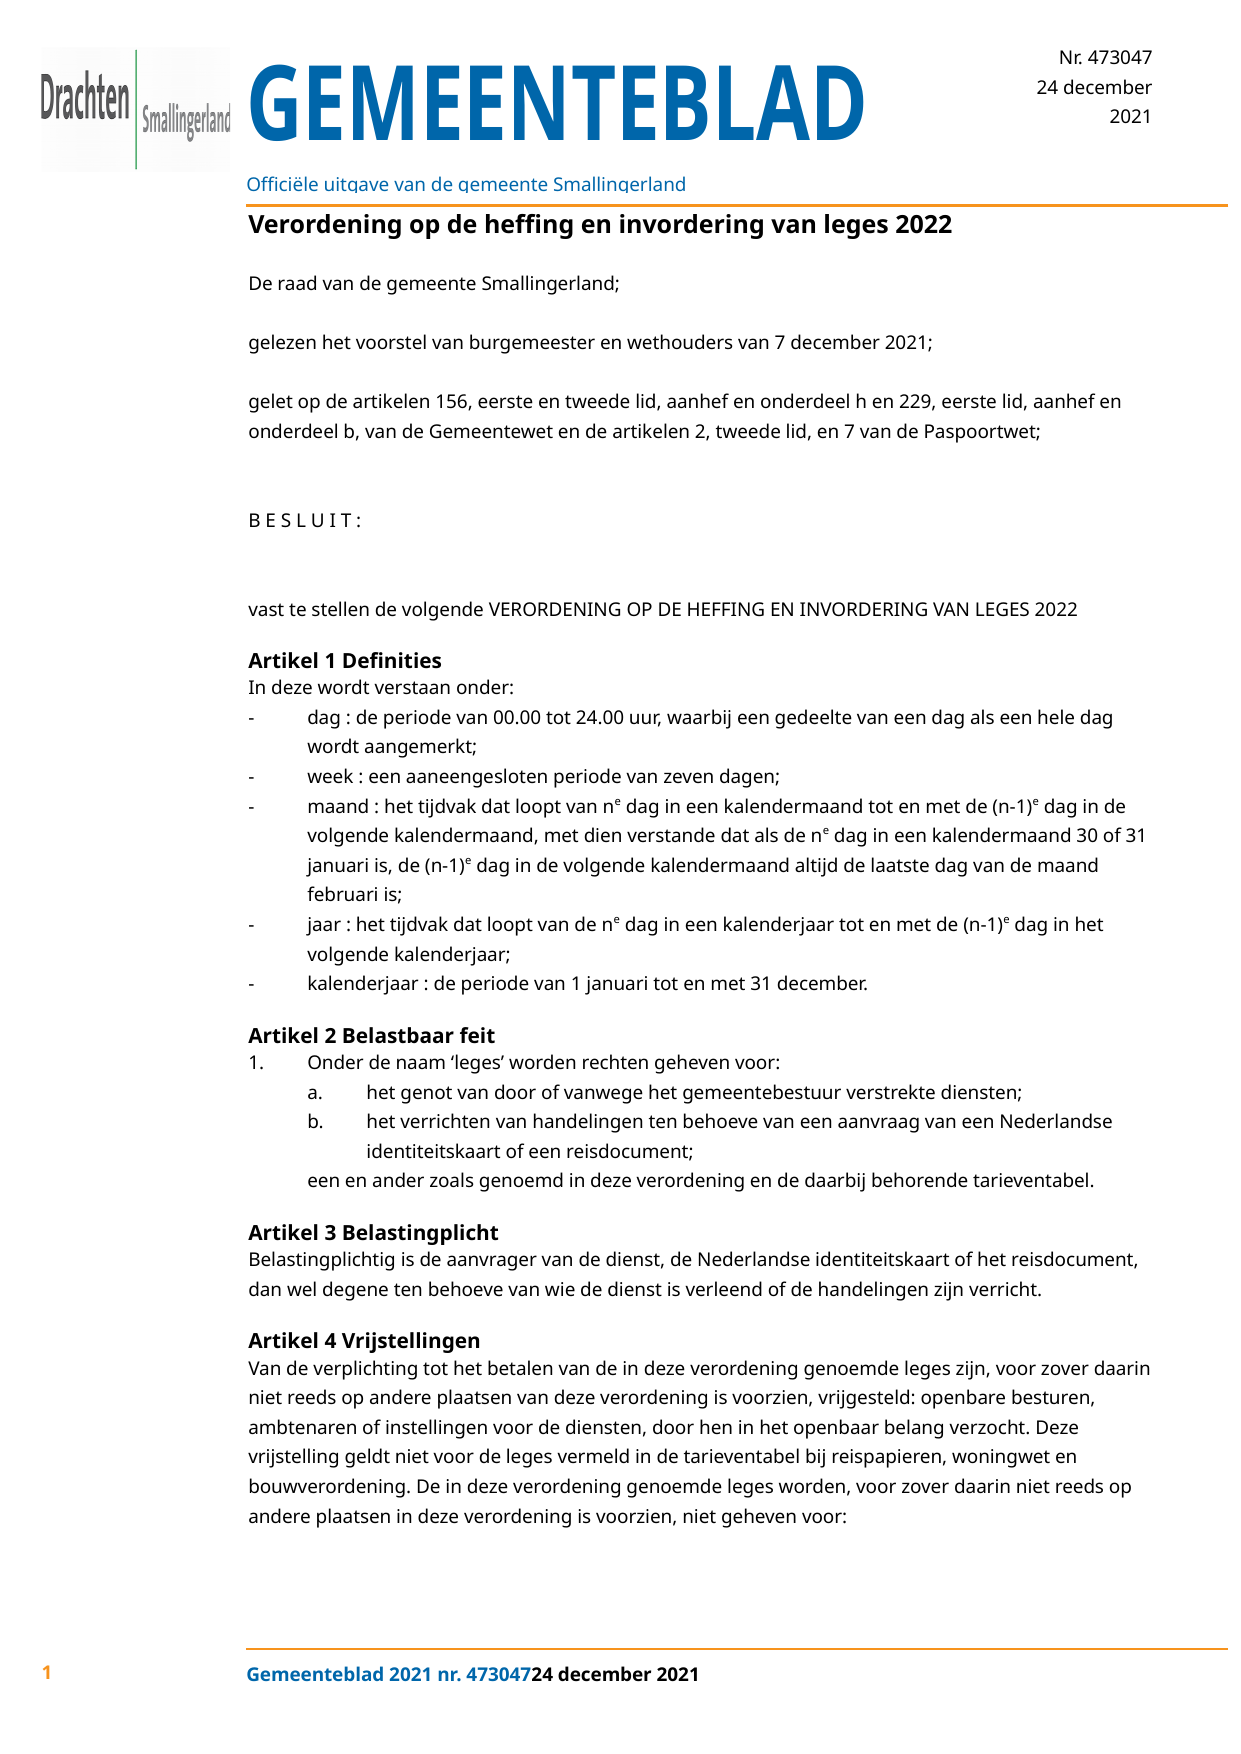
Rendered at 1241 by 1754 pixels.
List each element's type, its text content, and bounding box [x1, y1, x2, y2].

list maand : het tijdvak dat loopt van ne dag in een kalendermaand tot en met de (n-1)e dag in de volgende kalendermaand, met dien verstande dat als de ne dag in een kalendermaand 30 of 31 januari is, de (n-1)e dag in de volgende kalendermaand altijd de laatste dag van de maand februari is; [248, 793, 1152, 907]
list kalenderjaar : de periode van 1 januari tot en met 31 december. [248, 970, 1152, 996]
text Verordening op de heffing en invordering van leges 2022 [248, 207, 1152, 241]
text gelezen het voorstel van burgemeester en wethouders van 7 december 2021; [248, 329, 1152, 355]
list jaar : het tijdvak dat loopt van de ne dag in een kalenderjaar tot en met de (n-1)e dag in het volgende kalenderjaar; [248, 911, 1152, 967]
text Artikel 4 Vrijstellingen [248, 1326, 1152, 1355]
text In deze wordt verstaan onder: [248, 674, 1152, 700]
list Onder de naam ‘leges’ worden rechten geheven voor: [248, 1049, 1152, 1075]
text B E S L U I T : [248, 507, 1152, 533]
text vast te stellen de volgende VERORDENING OP DE HEFFING EN INVORDERING VAN LEGES 2022 [248, 596, 1152, 621]
text Belastingplichtig is de aanvrager van de dienst, de Nederlandse identiteitskaart of het reisdocument, dan wel degene ten behoeve van wie de dienst is verleend of de handelingen zijn verricht. [248, 1246, 1152, 1302]
text Artikel 3 Belastingplicht [248, 1218, 1152, 1246]
text gelet op de artikelen 156, eerste en tweede lid, aanhef en onderdeel h en 229, eerste lid, aanhef en onderdeel b, van de Gemeentewet en de artikelen 2, tweede lid, en 7 van de Paspoortwet; [248, 389, 1152, 444]
list het genot van door of vanwege het gemeentebestuur verstrekte diensten; [307, 1079, 1152, 1104]
list dag : de periode van 00.00 tot 24.00 uur, waarbij een gedeelte van een dag als een hele dag wordt aangemerkt; [248, 704, 1152, 759]
list een en ander zoals genoemd in deze verordening en de daarbij behorende tarieventabel. [248, 1168, 1152, 1193]
text De raad van de gemeente Smallingerland; [248, 270, 1152, 296]
list week : een aaneengesloten periode van zeven dagen; [248, 763, 1152, 789]
text Van de verplichting tot het betalen van de in deze verordening genoemde leges zijn, voor zover daarin niet reeds op andere plaatsen van deze verordening is voorzien, vrijgesteld: openbare besturen, ambtenaren of instellingen voor de diensten, door hen in het openbaar belang verzocht. Deze vrijstelling geldt niet voor de leges vermeld in de tarieventabel bij reispapieren, woningwet en bouwverordening. De in deze verordening genoemde leges worden, voor zover daarin niet reeds op andere plaatsen in deze verordening is voorzien, niet geheven voor: [248, 1355, 1152, 1528]
picture [41, 47, 231, 172]
list het verrichten van handelingen ten behoeve van een aanvraag van een Nederlandse identiteitskaart of een reisdocument; [307, 1108, 1152, 1164]
text Artikel 2 Belastbaar feit [248, 1021, 1152, 1049]
text Artikel 1 Definities [248, 646, 1152, 674]
